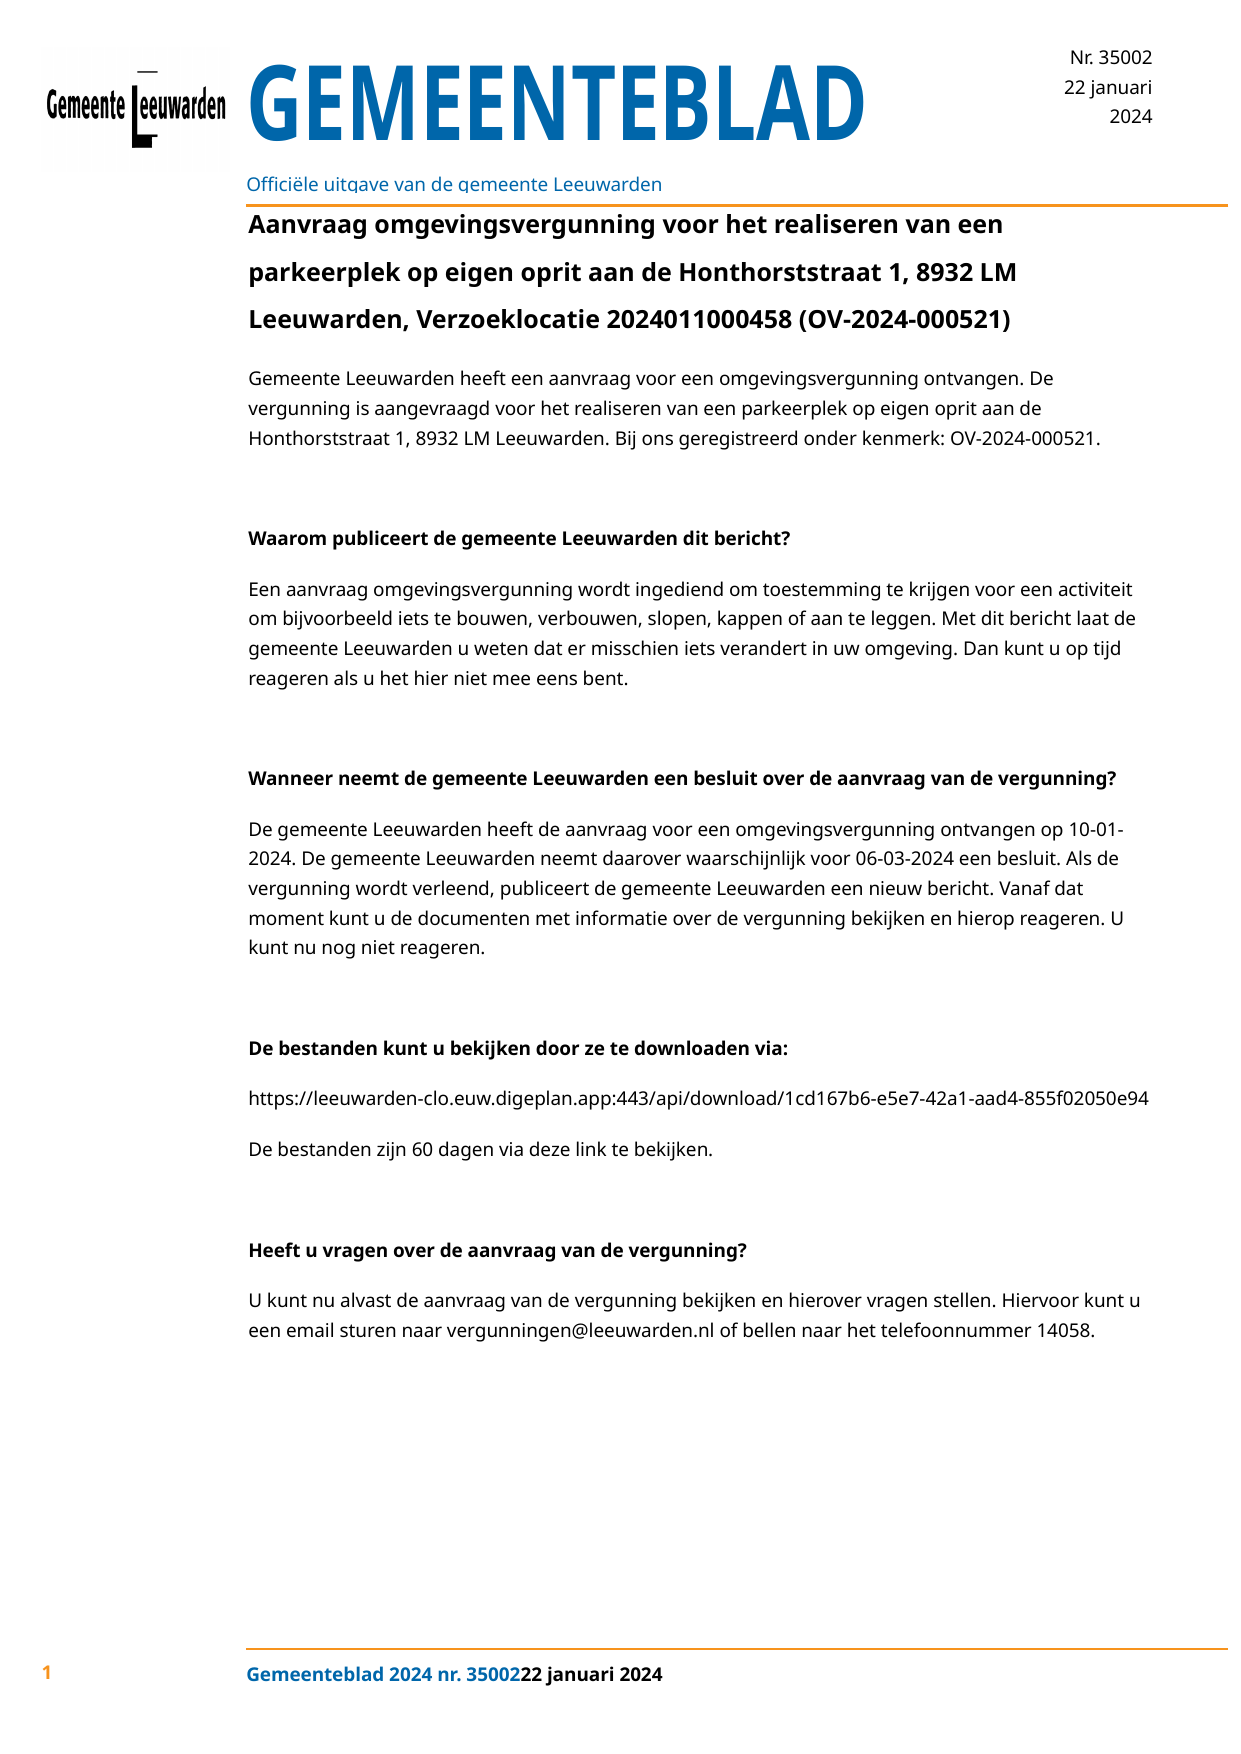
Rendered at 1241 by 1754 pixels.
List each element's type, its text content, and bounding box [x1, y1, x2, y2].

text https://leeuwarden-clo.euw.digeplan.app:443/api/download/1cd167b6-e5e7-42a1-aad4-855f02050e94 [248, 1086, 1152, 1111]
text De bestanden zijn 60 dagen via deze link te bekijken. [248, 1136, 1152, 1162]
text De bestanden kunt u bekijken door ze te downloaden via: [248, 1035, 1152, 1061]
text Aanvraag omgevingsvergunning voor het realiseren van een parkeerplek op eigen oprit aan de Honthorststraat 1, 8932 LM Leeuwarden, Verzoeklocatie 2024011000458 (OV-2024-000521) [248, 207, 1152, 336]
text Wanneer neemt de gemeente Leeuwarden een besluit over de aanvraag van de vergunning? [248, 766, 1152, 791]
text Waarom publiceert de gemeente Leeuwarden dit bericht? [248, 526, 1152, 551]
text Heeft u vragen over de aanvraag van de vergunning? [248, 1237, 1152, 1262]
text U kunt nu alvast de aanvraag van de vergunning bekijken en hierover vragen stellen. Hiervoor kunt u een email sturen naar vergunningen@leeuwarden.nl of bellen naar het telefoonnummer 14058. [248, 1287, 1152, 1342]
text Gemeente Leeuwarden heeft een aanvraag voor een omgevingsvergunning ontvangen. De vergunning is aangevraagd voor het realiseren van een parkeerplek op eigen oprit aan de Honthorststraat 1, 8932 LM Leeuwarden. Bij ons geregistreerd onder kenmerk: OV-2024-000521. [248, 366, 1152, 450]
picture [41, 47, 231, 172]
text De gemeente Leeuwarden heeft de aanvraag voor een omgevingsvergunning ontvangen op 10-01-2024. De gemeente Leeuwarden neemt daarover waarschijnlijk voor 06-03-2024 een besluit. Als de vergunning wordt verleend, publiceert de gemeente Leeuwarden een nieuw bericht. Vanaf dat moment kunt u de documenten met informatie over de vergunning bekijken en hierop reageren. U kunt nu nog niet reageren. [248, 816, 1152, 960]
text Een aanvraag omgevingsvergunning wordt ingediend om toestemming te krijgen voor een activiteit om bijvoorbeeld iets te bouwen, verbouwen, slopen, kappen of aan te leggen. Met dit bericht laat de gemeente Leeuwarden u weten dat er misschien iets verandert in uw omgeving. Dan kunt u op tijd reageren als u het hier niet mee eens bent. [248, 576, 1152, 690]
